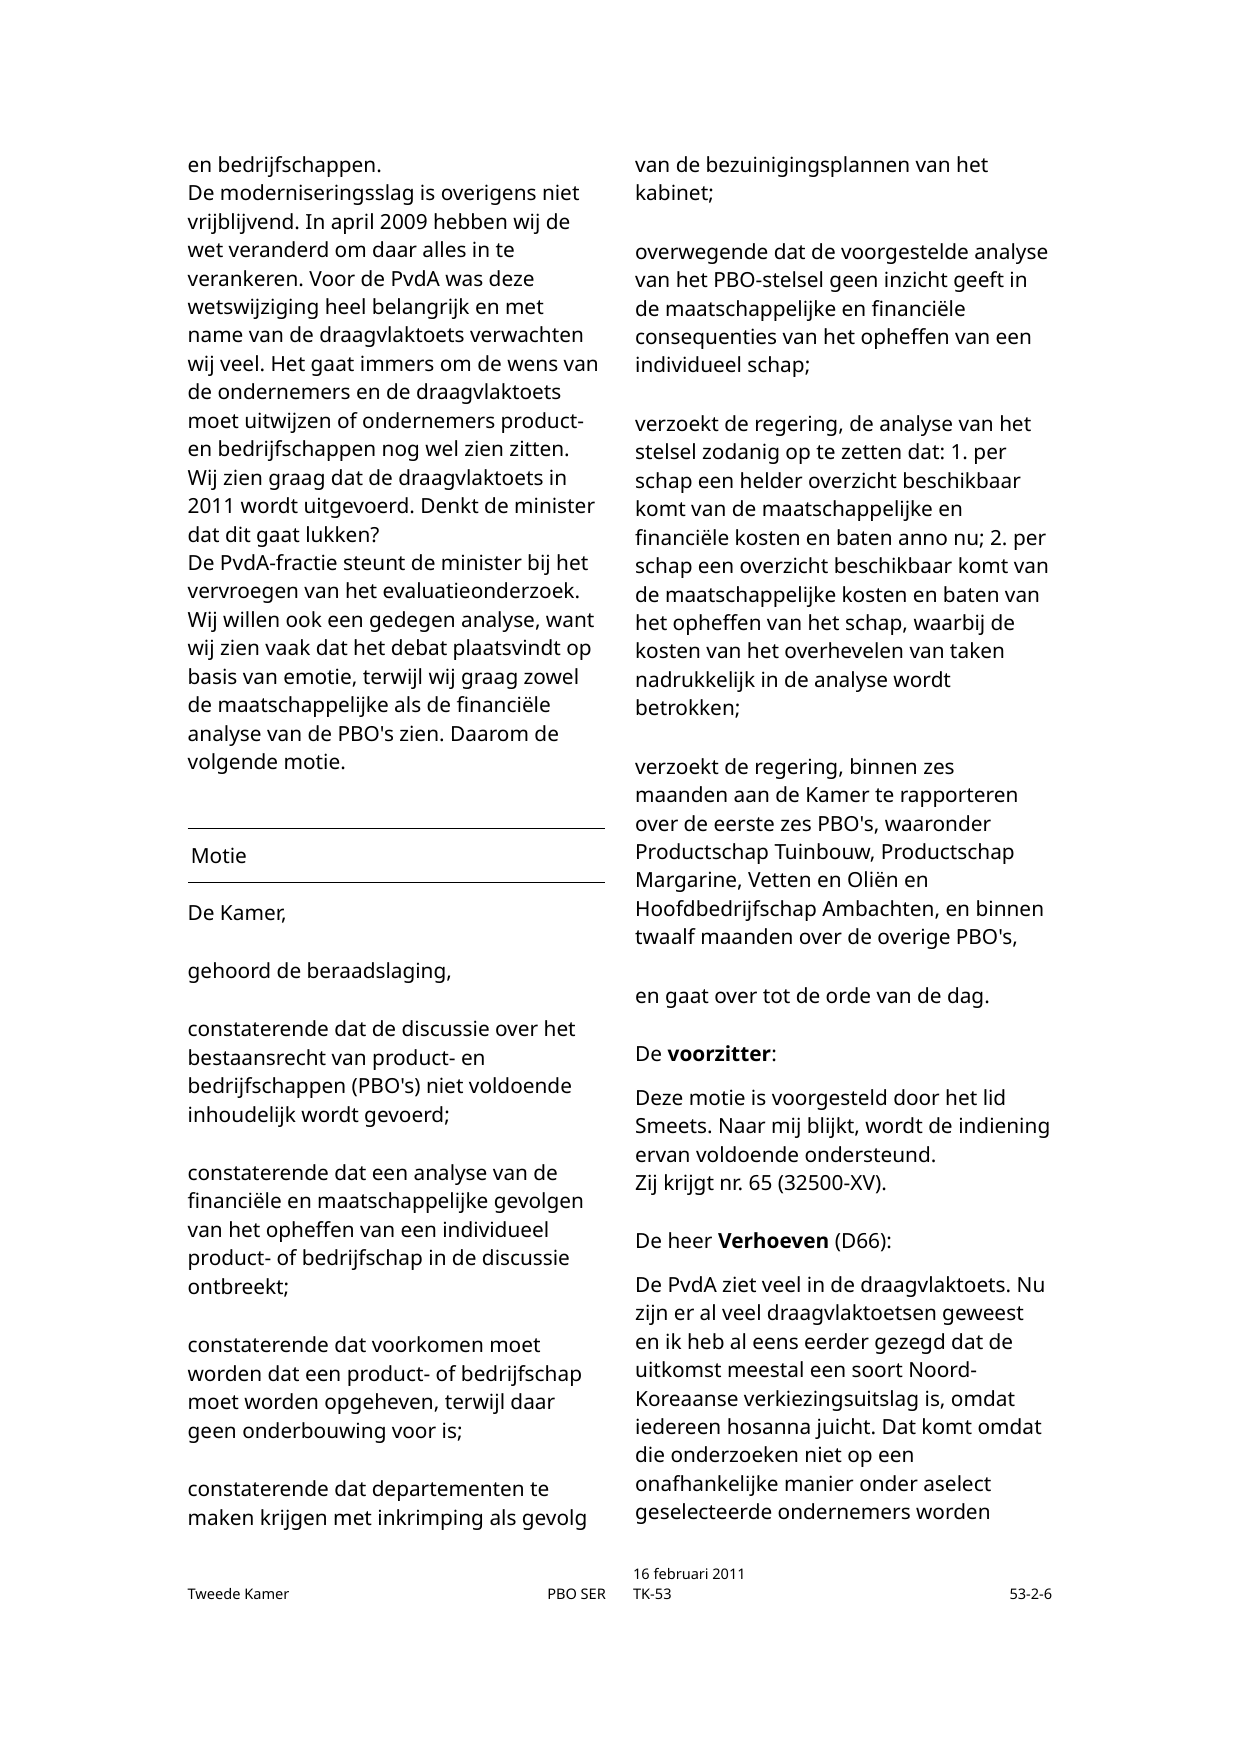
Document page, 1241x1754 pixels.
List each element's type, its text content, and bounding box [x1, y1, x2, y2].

text constaterende dat een analyse van de financiële en maatschappelijke gevolgen van het opheffen van een individueel product- of bedrijfschap in de discussie ontbreekt; [187, 1158, 605, 1300]
text verzoekt de regering, de analyse van het stelsel zodanig op te zetten dat: 1. per schap een helder overzicht beschikbaar komt van de maatschappelijke en financiële kosten en baten anno nu; 2. per schap een overzicht beschikbaar komt van de maatschappelijke kosten en baten van het opheffen van het schap, waarbij de kosten van het overhevelen van taken nadrukkelijk in de analyse wordt betrokken; [635, 409, 1053, 722]
subtitle Motie [187, 829, 605, 883]
text Zij krijgt nr. 65 (32500-XV). [635, 1168, 1053, 1197]
text Deze motie is voorgesteld door het lid Smeets. Naar mij blijkt, wordt de indiening ervan voldoende ondersteund. [635, 1083, 1053, 1168]
text en gaat over tot de orde van de dag. [635, 981, 1053, 1009]
text en bedrijfschappen. [187, 150, 605, 178]
text De PvdA ziet veel in de draagvlaktoets. Nu zijn er al veel draagvlaktoetsen geweest en ik heb al eens eerder gezegd dat de uitkomst meestal een soort Noord-Koreaanse verkiezingsuitslag is, omdat iedereen hosanna juicht. Dat komt omdat die onderzoeken niet op een onafhankelijke manier onder aselect geselecteerde ondernemers worden [635, 1270, 1053, 1526]
text constaterende dat departementen te maken krijgen met inkrimping als gevolg [187, 1474, 605, 1531]
text De voorzitter: [635, 1039, 1053, 1068]
text gehoord de beraadslaging, [187, 956, 605, 984]
text verzoekt de regering, binnen zes maanden aan de Kamer te rapporteren over de eerste zes PBO's, waaronder Productschap Tuinbouw, Productschap Margarine, Vetten en Oliën en Hoofdbedrijfschap Ambachten, en binnen twaalf maanden over de overige PBO's, [635, 752, 1053, 951]
text De heer Verhoeven (D66): [635, 1227, 1053, 1255]
text van de bezuinigingsplannen van het kabinet; [635, 150, 1053, 207]
text De Kamer, [187, 898, 605, 926]
text constaterende dat voorkomen moet worden dat een product- of bedrijfschap moet worden opgeheven, terwijl daar geen onderbouwing voor is; [187, 1330, 605, 1444]
text overwegende dat de voorgestelde analyse van het PBO-stelsel geen inzicht geeft in de maatschappelijke en financiële consequenties van het opheffen van een individueel schap; [635, 237, 1053, 379]
text De moderniseringsslag is overigens niet vrijblijvend. In april 2009 hebben wij de wet veranderd om daar alles in te verankeren. Voor de PvdA was deze wetswijziging heel belangrijk en met name van de draagvlaktoets verwachten wij veel. Het gaat immers om de wens van de ondernemers en de draagvlaktoets moet uitwijzen of ondernemers product- en bedrijfschappen nog wel zien zitten. Wij zien graag dat de draagvlaktoets in 2011 wordt uitgevoerd. Denkt de minister dat dit gaat lukken? [187, 178, 605, 548]
text constaterende dat de discussie over het bestaansrecht van product- en bedrijfschappen (PBO's) niet voldoende inhoudelijk wordt gevoerd; [187, 1014, 605, 1128]
text De PvdA-fractie steunt de minister bij het vervroegen van het evaluatieonderzoek. Wij willen ook een gedegen analyse, want wij zien vaak dat het debat plaatsvindt op basis van emotie, terwijl wij graag zowel de maatschappelijke als de financiële analyse van de PBO's zien. Daarom de volgende motie. [187, 548, 605, 776]
